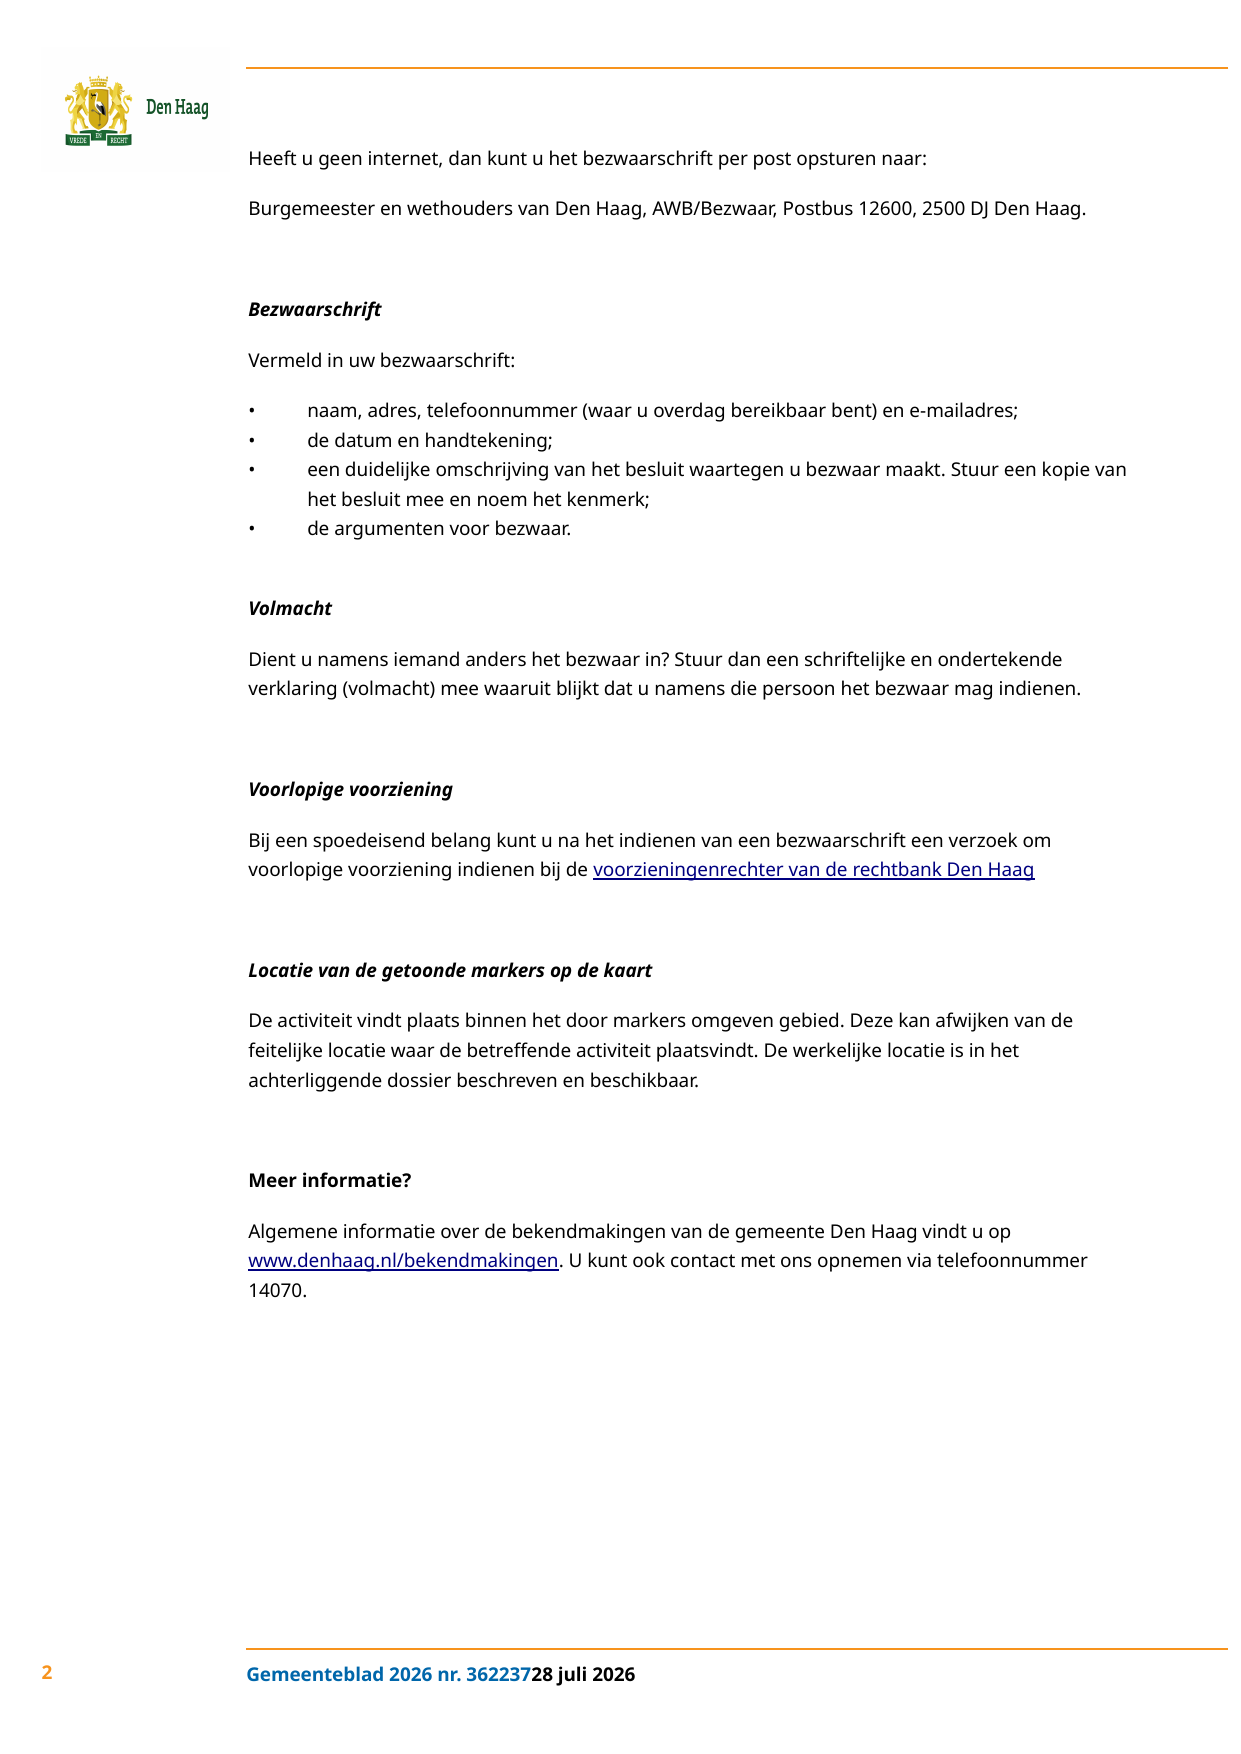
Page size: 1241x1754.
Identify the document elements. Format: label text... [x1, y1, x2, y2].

text De activiteit vindt plaats binnen het door markers omgeven gebied. Deze kan afwijken van de feitelijke locatie waar de betreffende activiteit plaatsvindt. De werkelijke locatie is in het achterliggende dossier beschreven en beschikbaar. [248, 1008, 1152, 1093]
picture [41, 47, 231, 172]
text Volmacht [248, 596, 1152, 621]
text Bij een spoedeisend belang kunt u na het indienen van een bezwaarschrift een verzoek om voorlopige voorziening indienen bij de voorzieningenrechter van de rechtbank Den Haag [248, 827, 1152, 882]
text Voorlopige voorziening [248, 776, 1152, 802]
text Vermeld in uw bezwaarschrift: [248, 347, 1152, 373]
text Burgemeester en wethouders van Den Haag, AWB/Bezwaar, Postbus 12600, 2500 DJ Den Haag. [248, 196, 1152, 221]
list de datum en handtekening; [248, 427, 1152, 453]
text Meer informatie? [248, 1168, 1152, 1193]
list naam, adres, telefoonnummer (waar u overdag bereikbaar bent) en e-mailadres; [248, 397, 1152, 423]
list de argumenten voor bezwaar. [248, 516, 1152, 541]
text Heeft u geen internet, dan kunt u het bezwaarschrift per post opsturen naar: [248, 145, 1152, 171]
text Locatie van de getoonde markers op de kaart [248, 957, 1152, 983]
list een duidelijke omschrijving van het besluit waartegen u bezwaar maakt. Stuur een kopie van het besluit mee en noem het kenmerk; [248, 456, 1152, 512]
text Dient u namens iemand anders het bezwaar in? Stuur dan een schriftelijke en ondertekende verklaring (volmacht) mee waaruit blijkt dat u namens die persoon het bezwaar mag indienen. [248, 646, 1152, 701]
text Algemene informatie over de bekendmakingen van de gemeente Den Haag vindt u op www.denhaag.nl/bekendmakingen. U kunt ook contact met ons opnemen via telefoonnummer 14070. [248, 1218, 1152, 1303]
text Bezwaarschrift [248, 296, 1152, 322]
